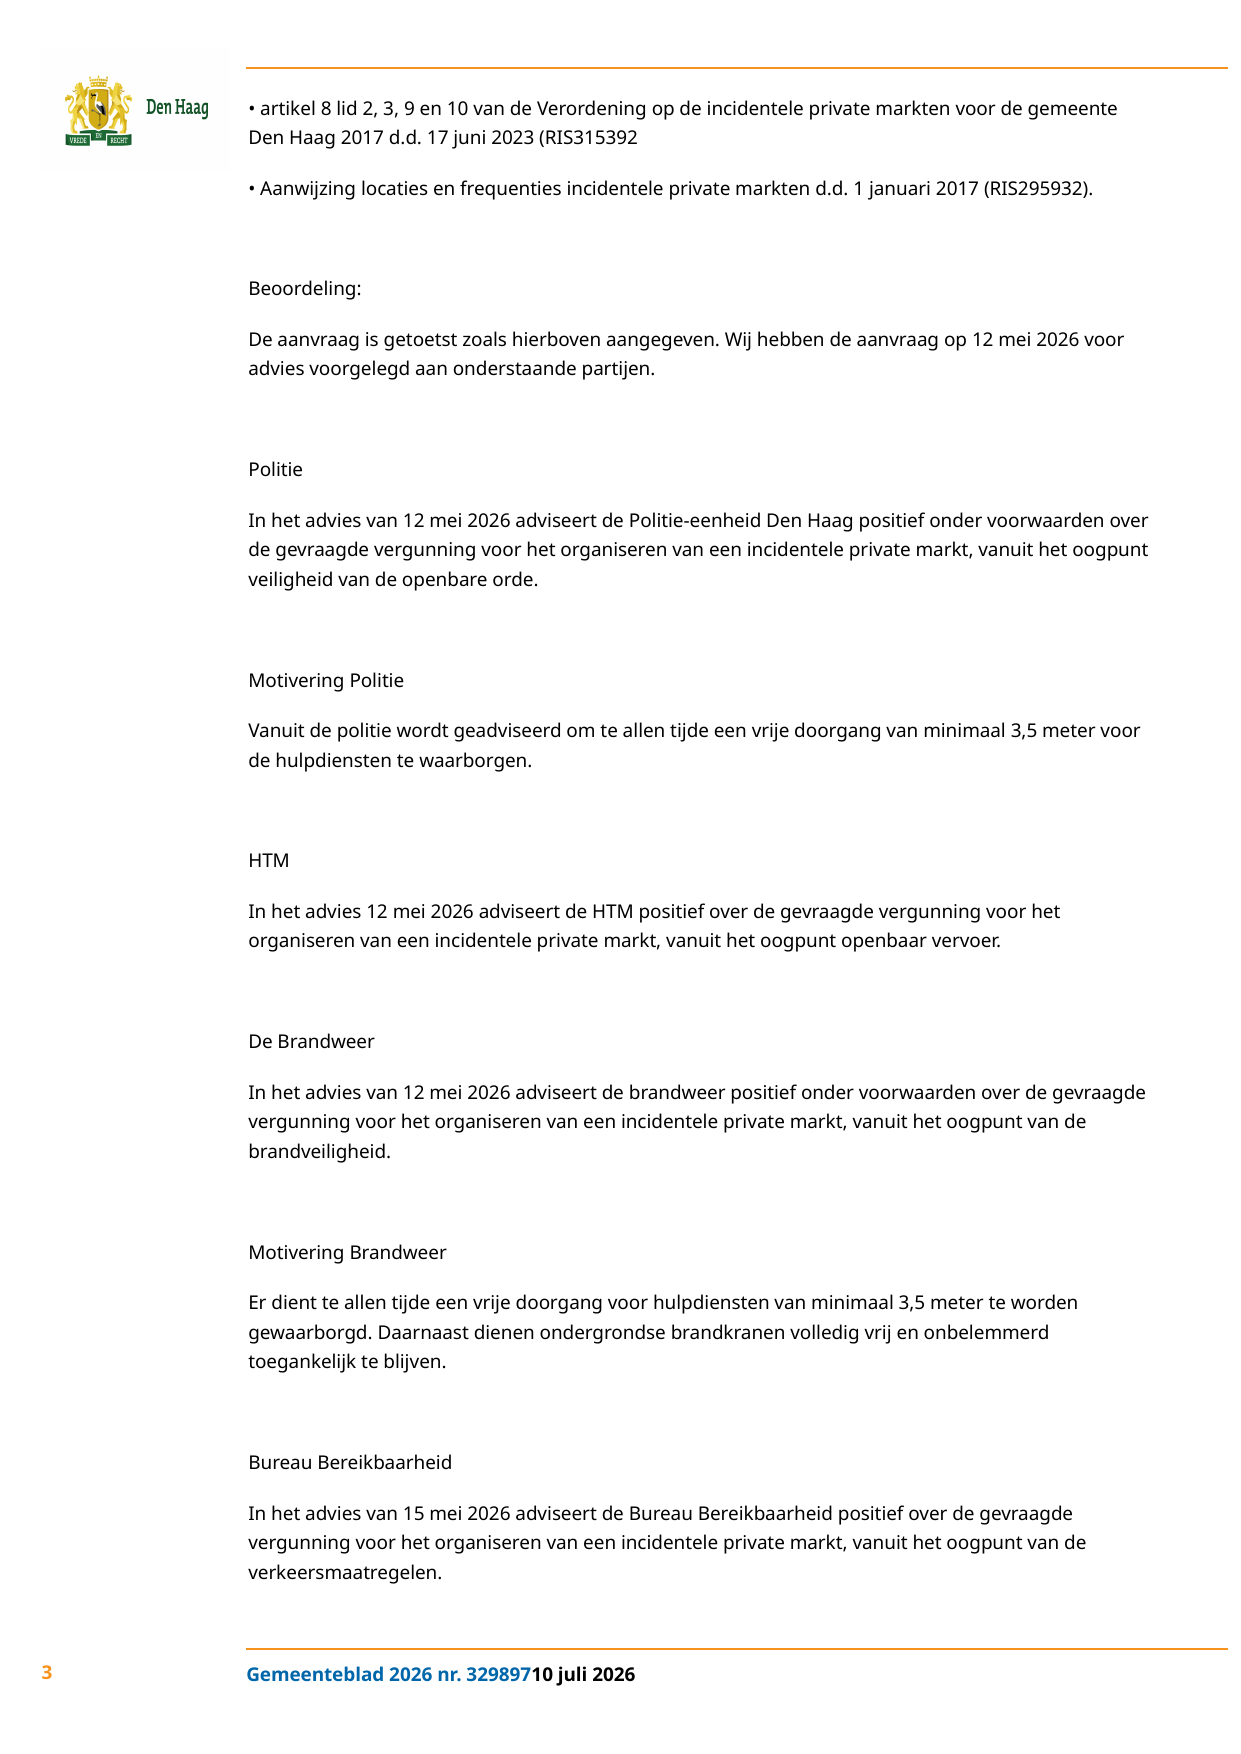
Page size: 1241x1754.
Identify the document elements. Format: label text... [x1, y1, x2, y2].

text Bureau Bereikbaarheid [248, 1449, 1152, 1475]
text • artikel 8 lid 2, 3, 9 en 10 van de Verordening op de incidentele private markten voor de gemeente Den Haag 2017 d.d. 17 juni 2023 (RIS315392 [248, 95, 1152, 150]
text Motivering Brandweer [248, 1239, 1152, 1265]
text De Brandweer [248, 1028, 1152, 1054]
text Vanuit de politie wordt geadviseerd om te allen tijde een vrije doorgang van minimaal 3,5 meter voor de hulpdiensten te waarborgen. [248, 717, 1152, 773]
text Motivering Politie [248, 667, 1152, 693]
picture [41, 47, 231, 172]
text De aanvraag is getoetst zoals hierboven aangegeven. Wij hebben de aanvraag op 12 mei 2026 voor advies voorgelegd aan onderstaande partijen. [248, 326, 1152, 381]
text HTM [248, 848, 1152, 873]
text Er dient te allen tijde een vrije doorgang voor hulpdiensten van minimaal 3,5 meter te worden gewaarborgd. Daarnaast dienen ondergrondse brandkranen volledig vrij en onbelemmerd toegankelijk te blijven. [248, 1289, 1152, 1374]
text Politie [248, 456, 1152, 482]
text Beoordeling: [248, 276, 1152, 301]
text In het advies 12 mei 2026 adviseert de HTM positief over de gevraagde vergunning voor het organiseren van een incidentele private markt, vanuit het oogpunt openbaar vervoer. [248, 898, 1152, 953]
text In het advies van 15 mei 2026 adviseert de Bureau Bereikbaarheid positief over de gevraagde vergunning voor het organiseren van een incidentele private markt, vanuit het oogpunt van de verkeersmaatregelen. [248, 1500, 1152, 1585]
text In het advies van 12 mei 2026 adviseert de brandweer positief onder voorwaarden over de gevraagde vergunning voor het organiseren van een incidentele private markt, vanuit het oogpunt van de brandveiligheid. [248, 1079, 1152, 1164]
text • Aanwijzing locaties en frequenties incidentele private markten d.d. 1 januari 2017 (RIS295932). [248, 175, 1152, 201]
text In het advies van 12 mei 2026 adviseert de Politie-eenheid Den Haag positief onder voorwaarden over de gevraagde vergunning voor het organiseren van een incidentele private markt, vanuit het oogpunt veiligheid van de openbare orde. [248, 507, 1152, 592]
